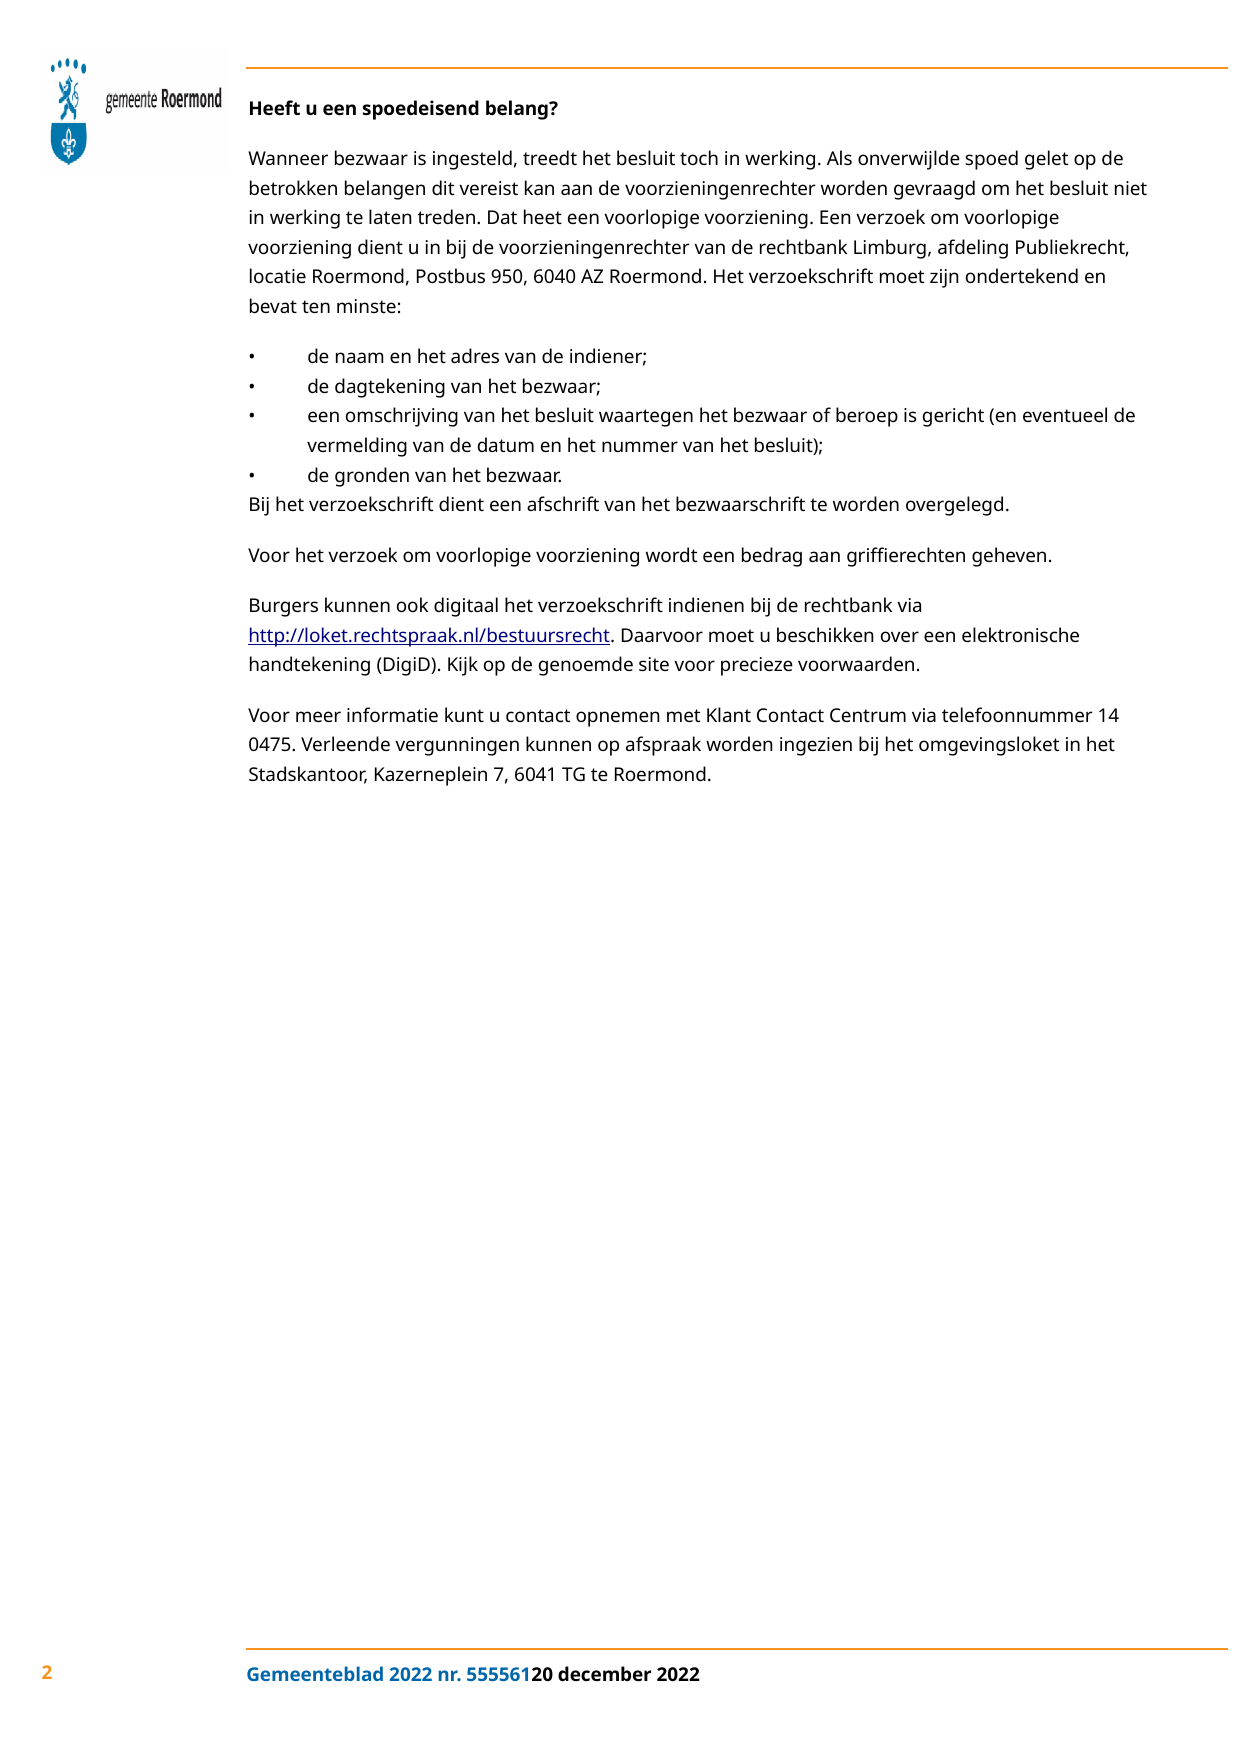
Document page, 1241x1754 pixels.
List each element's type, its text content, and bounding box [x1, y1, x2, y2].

text Wanneer bezwaar is ingesteld, treedt het besluit toch in werking. Als onverwijlde spoed gelet op de betrokken belangen dit vereist kan aan de voorzieningenrechter worden gevraagd om het besluit niet in werking te laten treden. Dat heet een voorlopige voorziening. Een verzoek om voorlopige voorziening dient u in bij de voorzieningenrechter van de rechtbank Limburg, afdeling Publiekrecht, locatie Roermond, Postbus 950, 6040 AZ Roermond. Het verzoekschrift moet zijn ondertekend en bevat ten minste: [248, 145, 1152, 319]
text Bij het verzoekschrift dient een afschrift van het bezwaarschrift te worden overgelegd. [248, 491, 1152, 517]
text Voor meer informatie kunt u contact opnemen met Klant Contact Centrum via telefoonnummer 14 0475. Verleende vergunningen kunnen op afspraak worden ingezien bij het omgevingsloket in het Stadskantoor, Kazerneplein 7, 6041 TG te Roermond. [248, 702, 1152, 787]
list de gronden van het bezwaar. [248, 462, 1152, 488]
text Voor het verzoek om voorlopige voorziening wordt een bedrag aan griffierechten geheven. [248, 542, 1152, 568]
picture [41, 47, 231, 172]
list de dagtekening van het bezwaar; [248, 373, 1152, 399]
list een omschrijving van het besluit waartegen het bezwaar of beroep is gericht (en eventueel de vermelding van de datum en het nummer van het besluit); [248, 403, 1152, 458]
list de naam en het adres van de indiener; [248, 343, 1152, 369]
text Heeft u een spoedeisend belang? [248, 95, 1152, 121]
text Burgers kunnen ook digitaal het verzoekschrift indienen bij de rechtbank via http://loket.rechtspraak.nl/bestuursrecht. Daarvoor moet u beschikken over een elektronische handtekening (DigiD). Kijk op de genoemde site voor precieze voorwaarden. [248, 592, 1152, 677]
